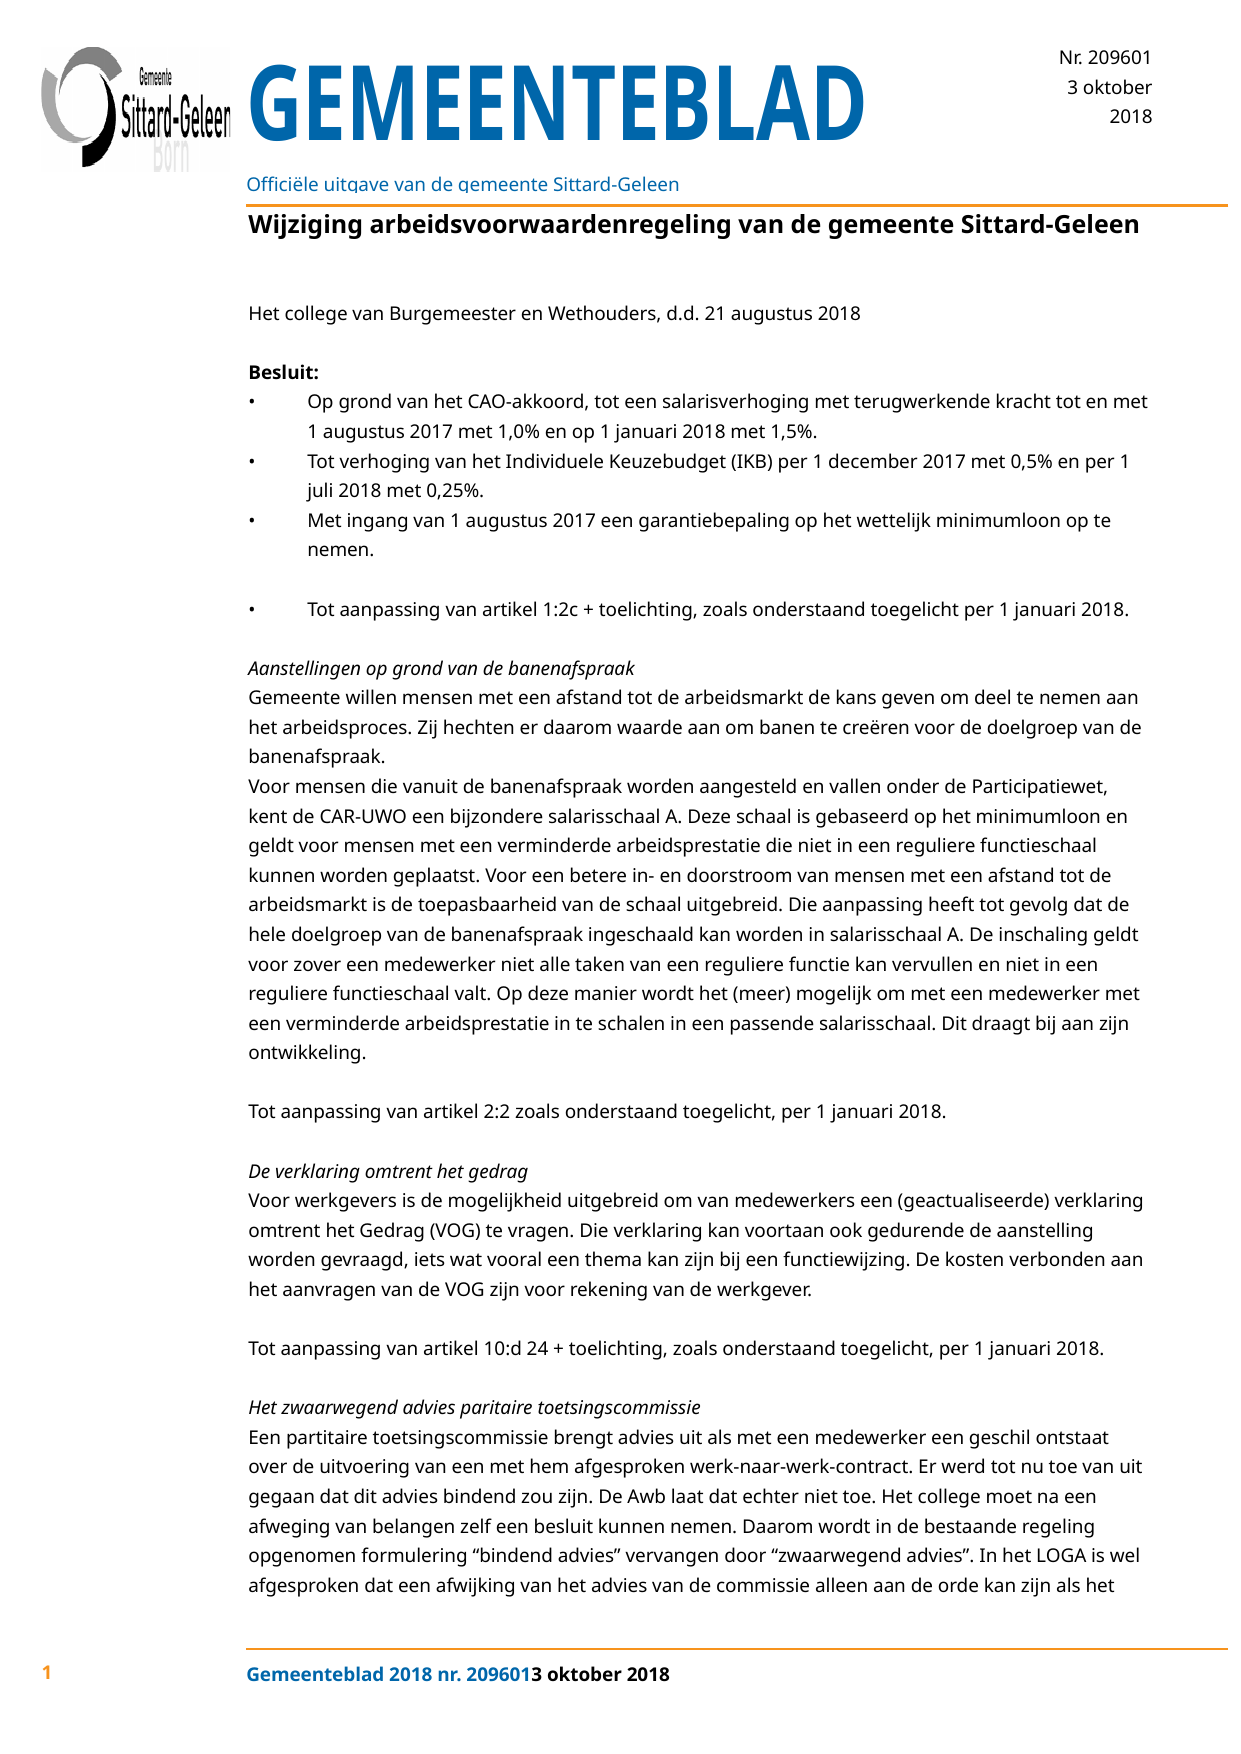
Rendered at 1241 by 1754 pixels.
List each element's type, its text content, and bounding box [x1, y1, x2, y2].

text Tot aanpassing van artikel 2:2 zoals onderstaand toegelicht, per 1 januari 2018. [248, 1099, 1152, 1124]
text Tot aanpassing van artikel 10:d 24 + toelichting, zoals onderstaand toegelicht, per 1 januari 2018. [248, 1335, 1152, 1361]
text Voor werkgevers is de mogelijkheid uitgebreid om van medewerkers een (geactualiseerde) verklaring omtrent het Gedrag (VOG) te vragen. Die verklaring kan voortaan ook gedurende de aanstelling worden gevraagd, iets wat vooral een thema kan zijn bij een functiewijzing. De kosten verbonden aan het aanvragen van de VOG zijn voor rekening van de werkgever. [248, 1187, 1152, 1302]
text Een partitaire toetsingscommissie brengt advies uit als met een medewerker een geschil ontstaat over de uitvoering van een met hem afgesproken werk-naar-werk-contract. Er werd tot nu toe van uit gegaan dat dit advies bindend zou zijn. De Awb laat dat echter niet toe. Het college moet na een afweging van belangen zelf een besluit kunnen nemen. Daarom wordt in de bestaande regeling opgenomen formulering “bindend advies” vervangen door “zwaarwegend advies”. In het LOGA is wel afgesproken dat een afwijking van het advies van de commissie alleen aan de orde kan zijn als het [248, 1424, 1152, 1598]
text Besluit: [248, 359, 1152, 385]
text Aanstellingen op grond van de banenafspraak [248, 655, 1152, 681]
text Wijziging arbeidsvoorwaardenregeling van de gemeente Sittard-Geleen [248, 207, 1152, 241]
text De verklaring omtrent het gedrag [248, 1158, 1152, 1183]
text Gemeente willen mensen met een afstand tot de arbeidsmarkt de kans geven om deel te nemen aan het arbeidsproces. Zij hechten er daarom waarde aan om banen te creëren voor de doelgroep van de banenafspraak. [248, 684, 1152, 769]
text Voor mensen die vanuit de banenafspraak worden aangesteld en vallen onder de Participatiewet, kent de CAR-UWO een bijzondere salarisschaal A. Deze schaal is gebaseerd op het minimumloon en geldt voor mensen met een verminderde arbeidsprestatie die niet in een reguliere functieschaal kunnen worden geplaatst. Voor een betere in- en doorstroom van mensen met een afstand tot de arbeidsmarkt is de toepasbaarheid van de schaal uitgebreid. Die aanpassing heeft tot gevolg dat de hele doelgroep van de banenafspraak ingeschaald kan worden in salarisschaal A. De inschaling geldt voor zover een medewerker niet alle taken van een reguliere functie kan vervullen en niet in een reguliere functieschaal valt. Op deze manier wordt het (meer) mogelijk om met een medewerker met een verminderde arbeidsprestatie in te schalen in een passende salarisschaal. Dit draagt bij aan zijn ontwikkeling. [248, 773, 1152, 1065]
list Tot verhoging van het Individuele Keuzebudget (IKB) per 1 december 2017 met 0,5% en per 1 juli 2018 met 0,25%. [248, 448, 1152, 503]
list Op grond van het CAO-akkoord, tot een salarisverhoging met terugwerkende kracht tot en met 1 augustus 2017 met 1,0% en op 1 januari 2018 met 1,5%. [248, 389, 1152, 444]
text Het zwaarwegend advies paritaire toetsingscommissie [248, 1394, 1152, 1420]
picture [41, 47, 231, 172]
text Het college van Burgemeester en Wethouders, d.d. 21 augustus 2018 [248, 300, 1152, 326]
list Tot aanpassing van artikel 1:2c + toelichting, zoals onderstaand toegelicht per 1 januari 2018. [248, 596, 1152, 621]
list Met ingang van 1 augustus 2017 een garantiebepaling op het wettelijk minimumloon op te nemen. [248, 507, 1152, 562]
